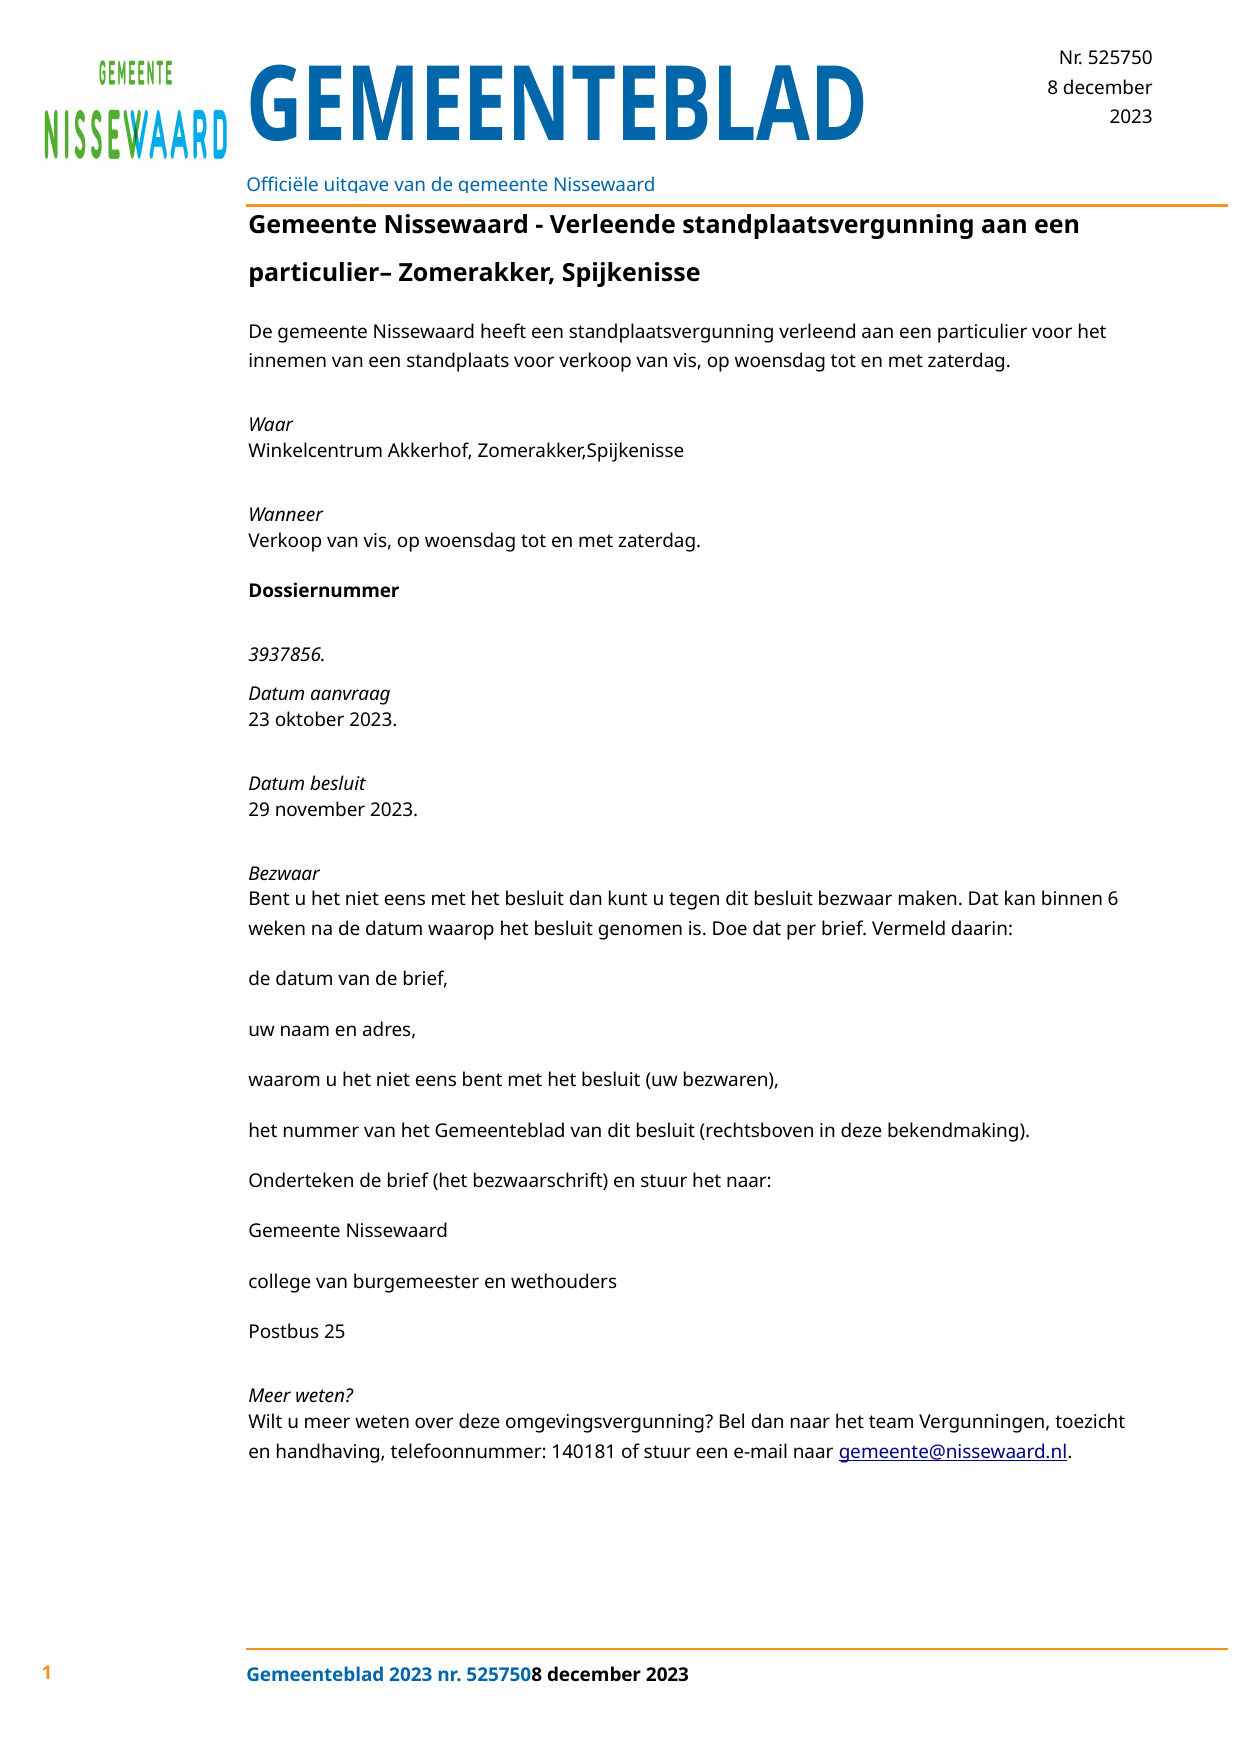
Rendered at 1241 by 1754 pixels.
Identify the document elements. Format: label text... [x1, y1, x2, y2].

text Gemeente Nissewaard - Verleende standplaatsvergunning aan een particulier– Zomerakker, Spijkenisse [248, 207, 1152, 288]
text 23 oktober 2023. [248, 706, 1152, 732]
text uw naam en adres, [248, 1016, 1152, 1042]
text Verkoop van vis, op woensdag tot en met zaterdag. [248, 527, 1152, 553]
picture [41, 47, 231, 172]
text Gemeente Nissewaard [248, 1218, 1152, 1243]
text de datum van de brief, [248, 966, 1152, 991]
text het nummer van het Gemeenteblad van dit besluit (rechtsboven in deze bekendmaking). [248, 1117, 1152, 1143]
text 3937856. [248, 641, 1152, 667]
text Datum aanvraag [248, 681, 1152, 706]
text Winkelcentrum Akkerhof, Zomerakker,Spijkenisse [248, 437, 1152, 463]
text Dossiernummer [248, 577, 1152, 603]
text Bent u het niet eens met het besluit dan kunt u tegen dit besluit bezwaar maken. Dat kan binnen 6 weken na de datum waarop het besluit genomen is. Doe dat per brief. Vermeld daarin: [248, 886, 1152, 941]
text waarom u het niet eens bent met het besluit (uw bezwaren), [248, 1066, 1152, 1092]
text Meer weten? [248, 1382, 1152, 1408]
text college van burgemeester en wethouders [248, 1268, 1152, 1294]
text Datum besluit [248, 770, 1152, 796]
text De gemeente Nissewaard heeft een standplaatsvergunning verleend aan een particulier voor het innemen van een standplaats voor verkoop van vis, op woensdag tot en met zaterdag. [248, 318, 1152, 373]
text Waar [248, 411, 1152, 437]
text Postbus 25 [248, 1318, 1152, 1344]
text Wilt u meer weten over deze omgevingsvergunning? Bel dan naar het team Vergunningen, toezicht en handhaving, telefoonnummer: 140181 of stuur een e-mail naar gemeente@nissewaard.nl. [248, 1408, 1152, 1463]
text Wanneer [248, 501, 1152, 527]
text 29 november 2023. [248, 796, 1152, 822]
text Onderteken de brief (het bezwaarschrift) en stuur het naar: [248, 1167, 1152, 1193]
text Bezwaar [248, 860, 1152, 886]
